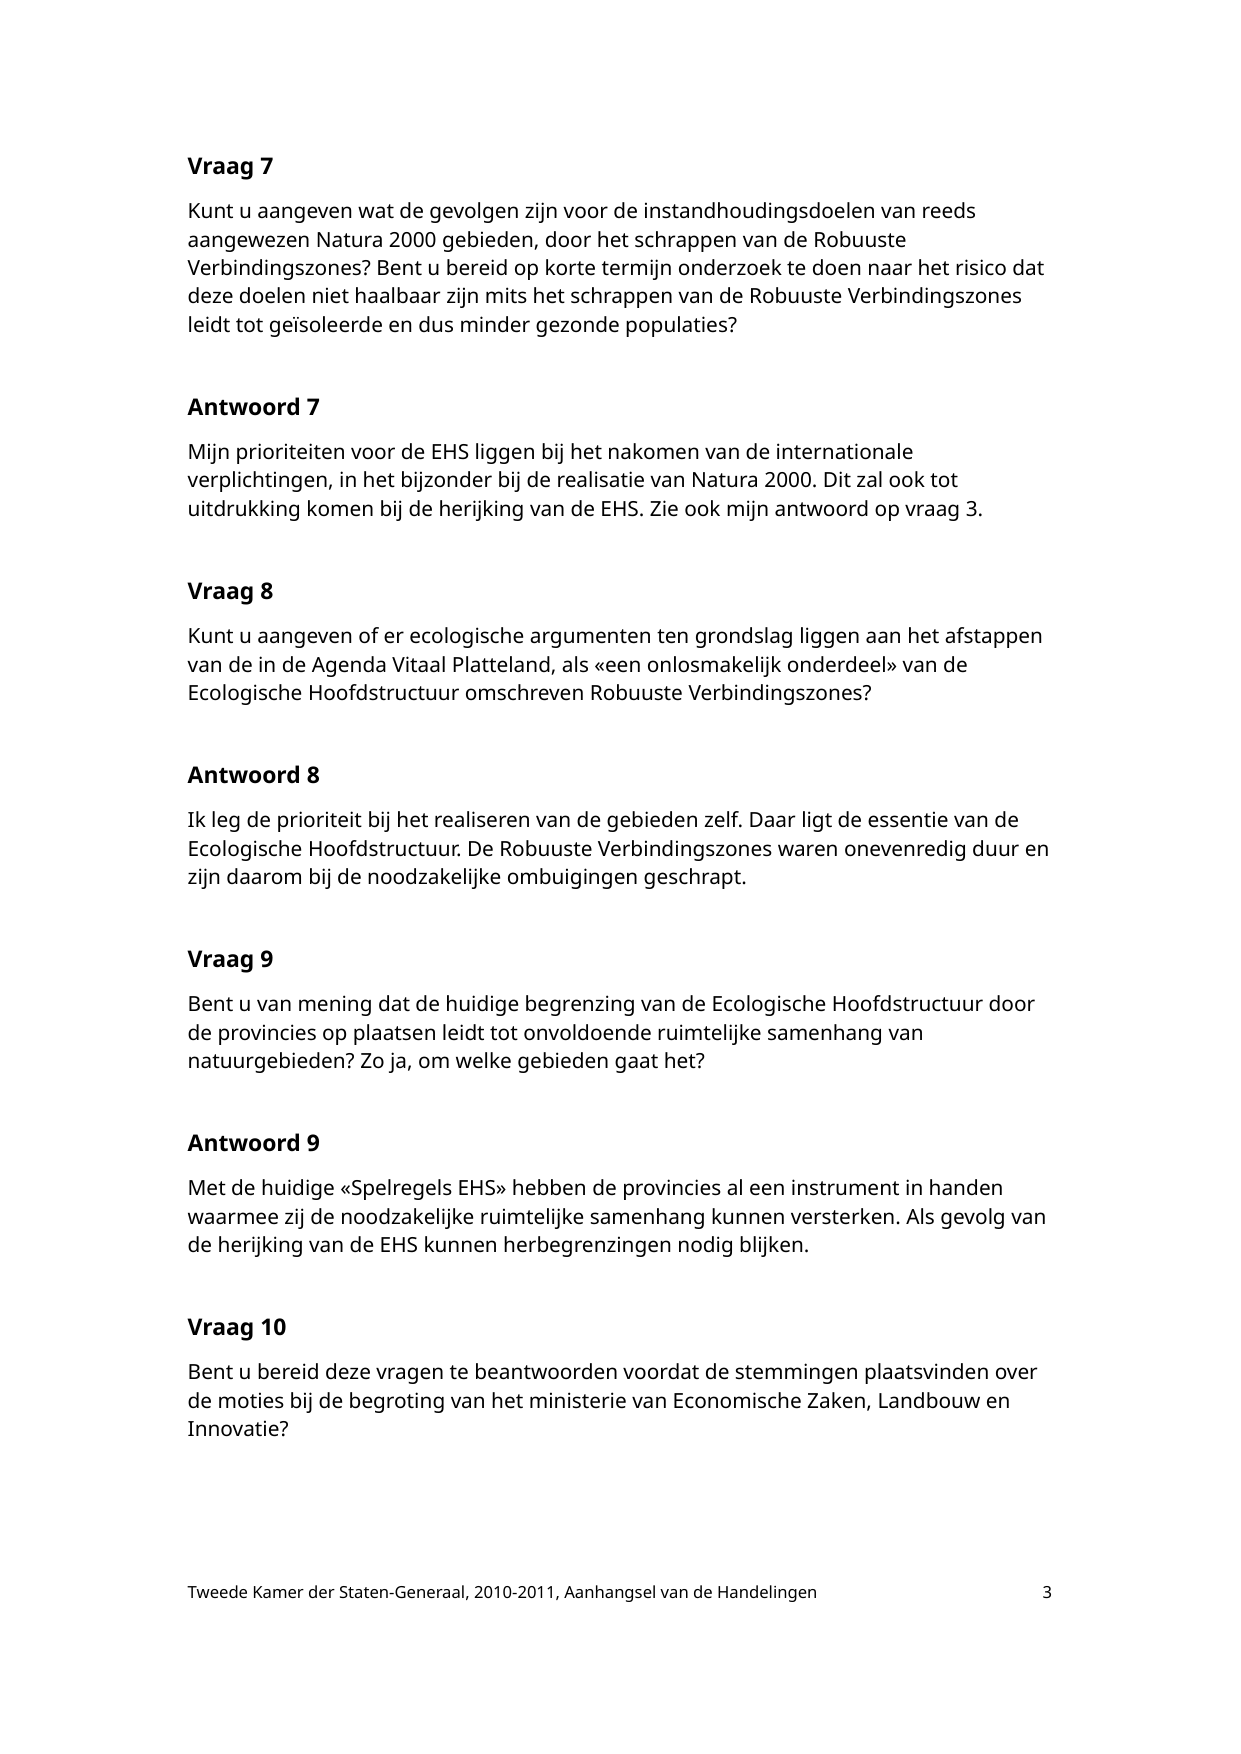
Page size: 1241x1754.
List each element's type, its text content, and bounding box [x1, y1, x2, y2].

text Kunt u aangeven wat de gevolgen zijn voor de instandhoudingsdoelen van reeds aangewezen Natura 2000 gebieden, door het schrappen van de Robuuste Verbindingszones? Bent u bereid op korte termijn onderzoek te doen naar het risico dat deze doelen niet haalbaar zijn mits het schrappen van de Robuuste Verbindingszones leidt tot geïsoleerde en dus minder gezonde populaties? [187, 196, 1053, 338]
subtitle Antwoord 7 [187, 391, 1053, 422]
subtitle Antwoord 9 [187, 1127, 1053, 1158]
subtitle Vraag 9 [187, 943, 1053, 974]
text Bent u van mening dat de huidige begrenzing van de Ecologische Hoofdstructuur door de provincies op plaatsen leidt tot onvoldoende ruimtelijke samenhang van natuurgebieden? Zo ja, om welke gebieden gaat het? [187, 989, 1053, 1075]
subtitle Antwoord 8 [187, 759, 1053, 790]
text Met de huidige «Spelregels EHS» hebben de provincies al een instrument in handen waarmee zij de noodzakelijke ruimtelijke samenhang kunnen versterken. Als gevolg van de herijking van de EHS kunnen herbegrenzingen nodig blijken. [187, 1173, 1053, 1259]
text Kunt u aangeven of er ecologische argumenten ten grondslag liggen aan het afstappen van de in de Agenda Vitaal Platteland, als «een onlosmakelijk onderdeel» van de Ecologische Hoofdstructuur omschreven Robuuste Verbindingszones? [187, 621, 1053, 707]
text Bent u bereid deze vragen te beantwoorden voordat de stemmingen plaatsvinden over de moties bij de begroting van het ministerie van Economische Zaken, Landbouw en Innovatie? [187, 1357, 1053, 1443]
subtitle Vraag 10 [187, 1311, 1053, 1342]
text Ik leg de prioriteit bij het realiseren van de gebieden zelf. Daar ligt de essentie van de Ecologische Hoofdstructuur. De Robuuste Verbindingszones waren onevenredig duur en zijn daarom bij de noodzakelijke ombuigingen geschrapt. [187, 805, 1053, 891]
text Mijn prioriteiten voor de EHS liggen bij het nakomen van de internationale verplichtingen, in het bijzonder bij de realisatie van Natura 2000. Dit zal ook tot uitdrukking komen bij de herijking van de EHS. Zie ook mijn antwoord op vraag 3. [187, 437, 1053, 522]
subtitle Vraag 7 [187, 150, 1053, 181]
subtitle Vraag 8 [187, 575, 1053, 606]
